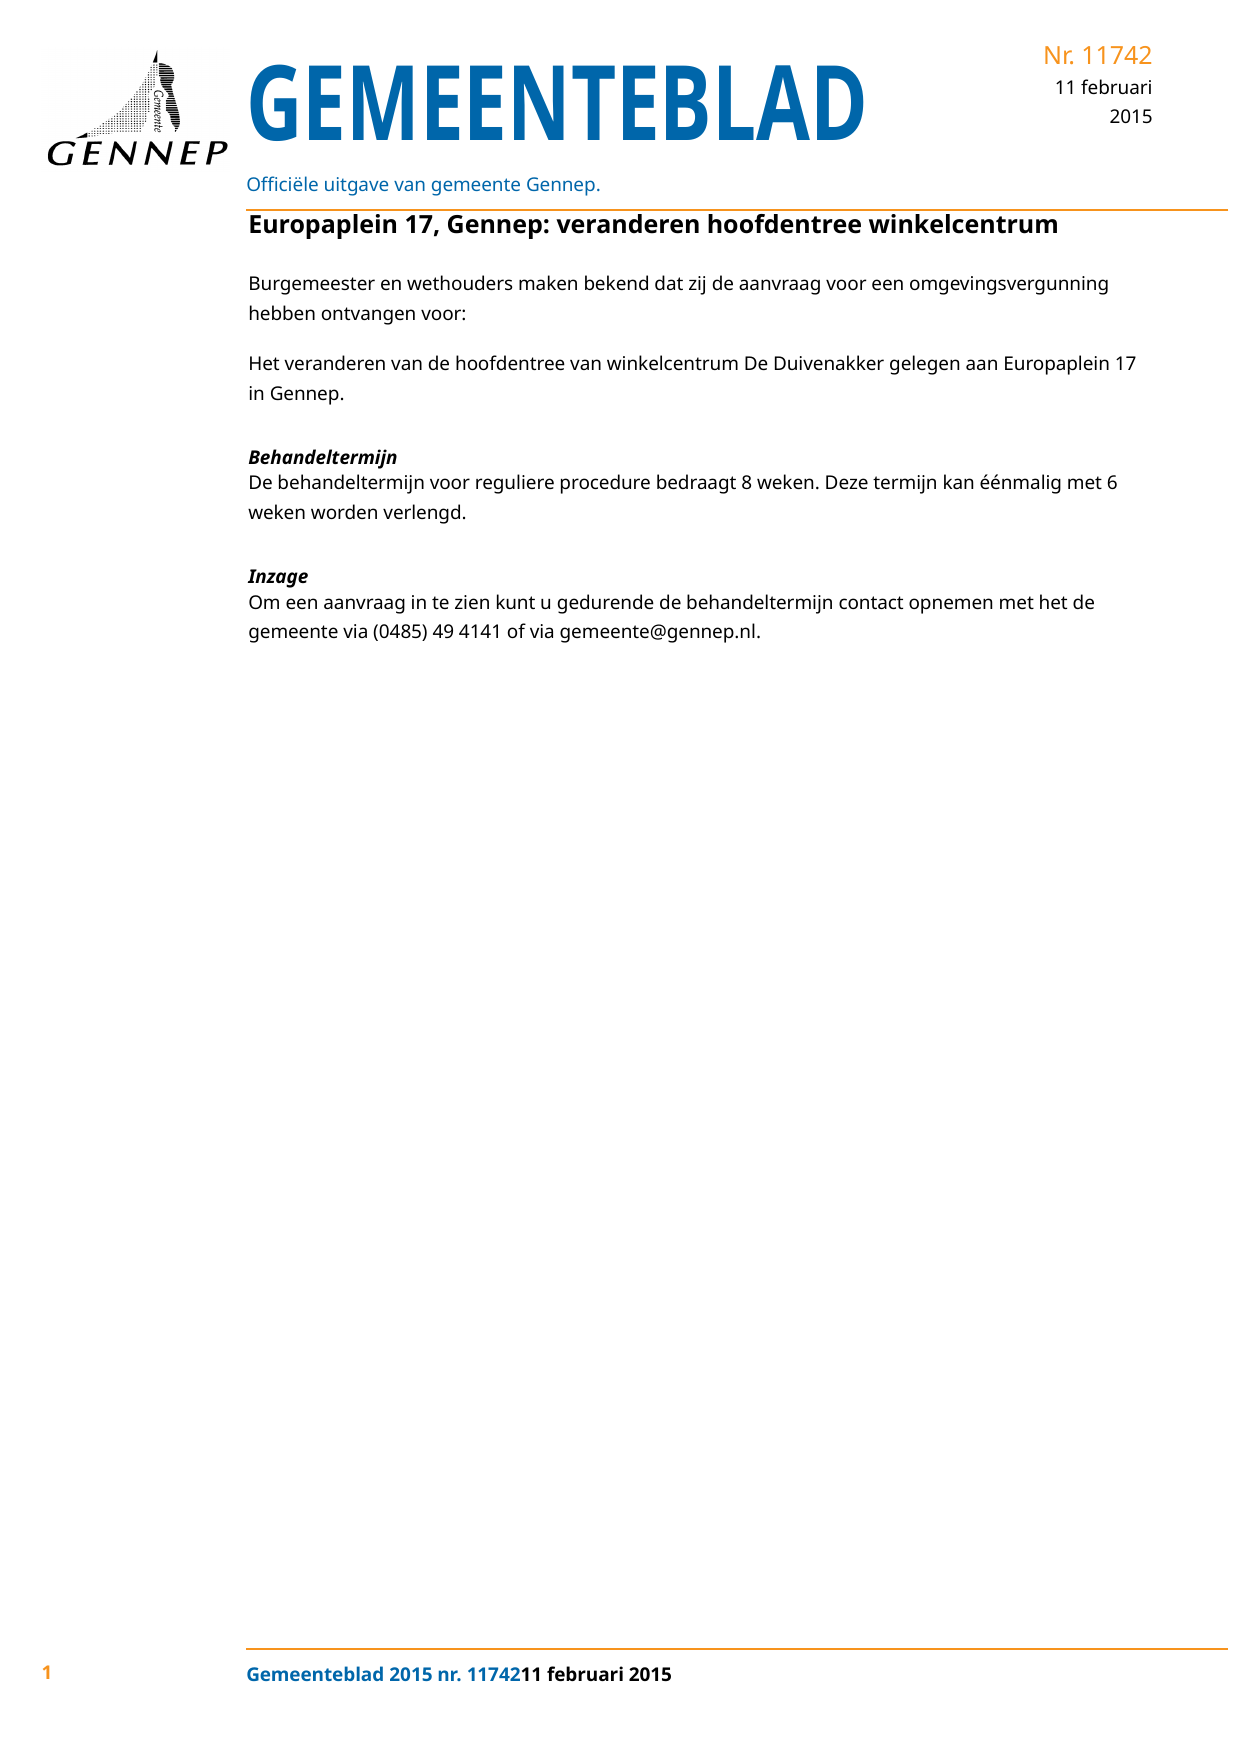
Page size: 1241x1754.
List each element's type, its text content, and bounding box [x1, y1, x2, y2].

picture [41, 47, 231, 172]
text Het veranderen van de hoofdentree van winkelcentrum De Duivenakker gelegen aan Europaplein 17 in Gennep. [248, 350, 1152, 406]
text Behandeltermijn [248, 444, 1152, 469]
text Europaplein 17, Gennep: veranderen hoofdentree winkelcentrum [248, 211, 1152, 241]
text Om een aanvraag in te zien kunt u gedurende de behandeltermijn contact opnemen met het de gemeente via (0485) 49 4141 of via gemeente@gennep.nl. [248, 589, 1152, 644]
text Inzage [248, 563, 1152, 589]
text De behandeltermijn voor reguliere procedure bedraagt 8 weken. Deze termijn kan éénmalig met 6 weken worden verlengd. [248, 469, 1152, 525]
text Burgemeester en wethouders maken bekend dat zij de aanvraag voor een omgevingsvergunning hebben ontvangen voor: [248, 270, 1152, 326]
